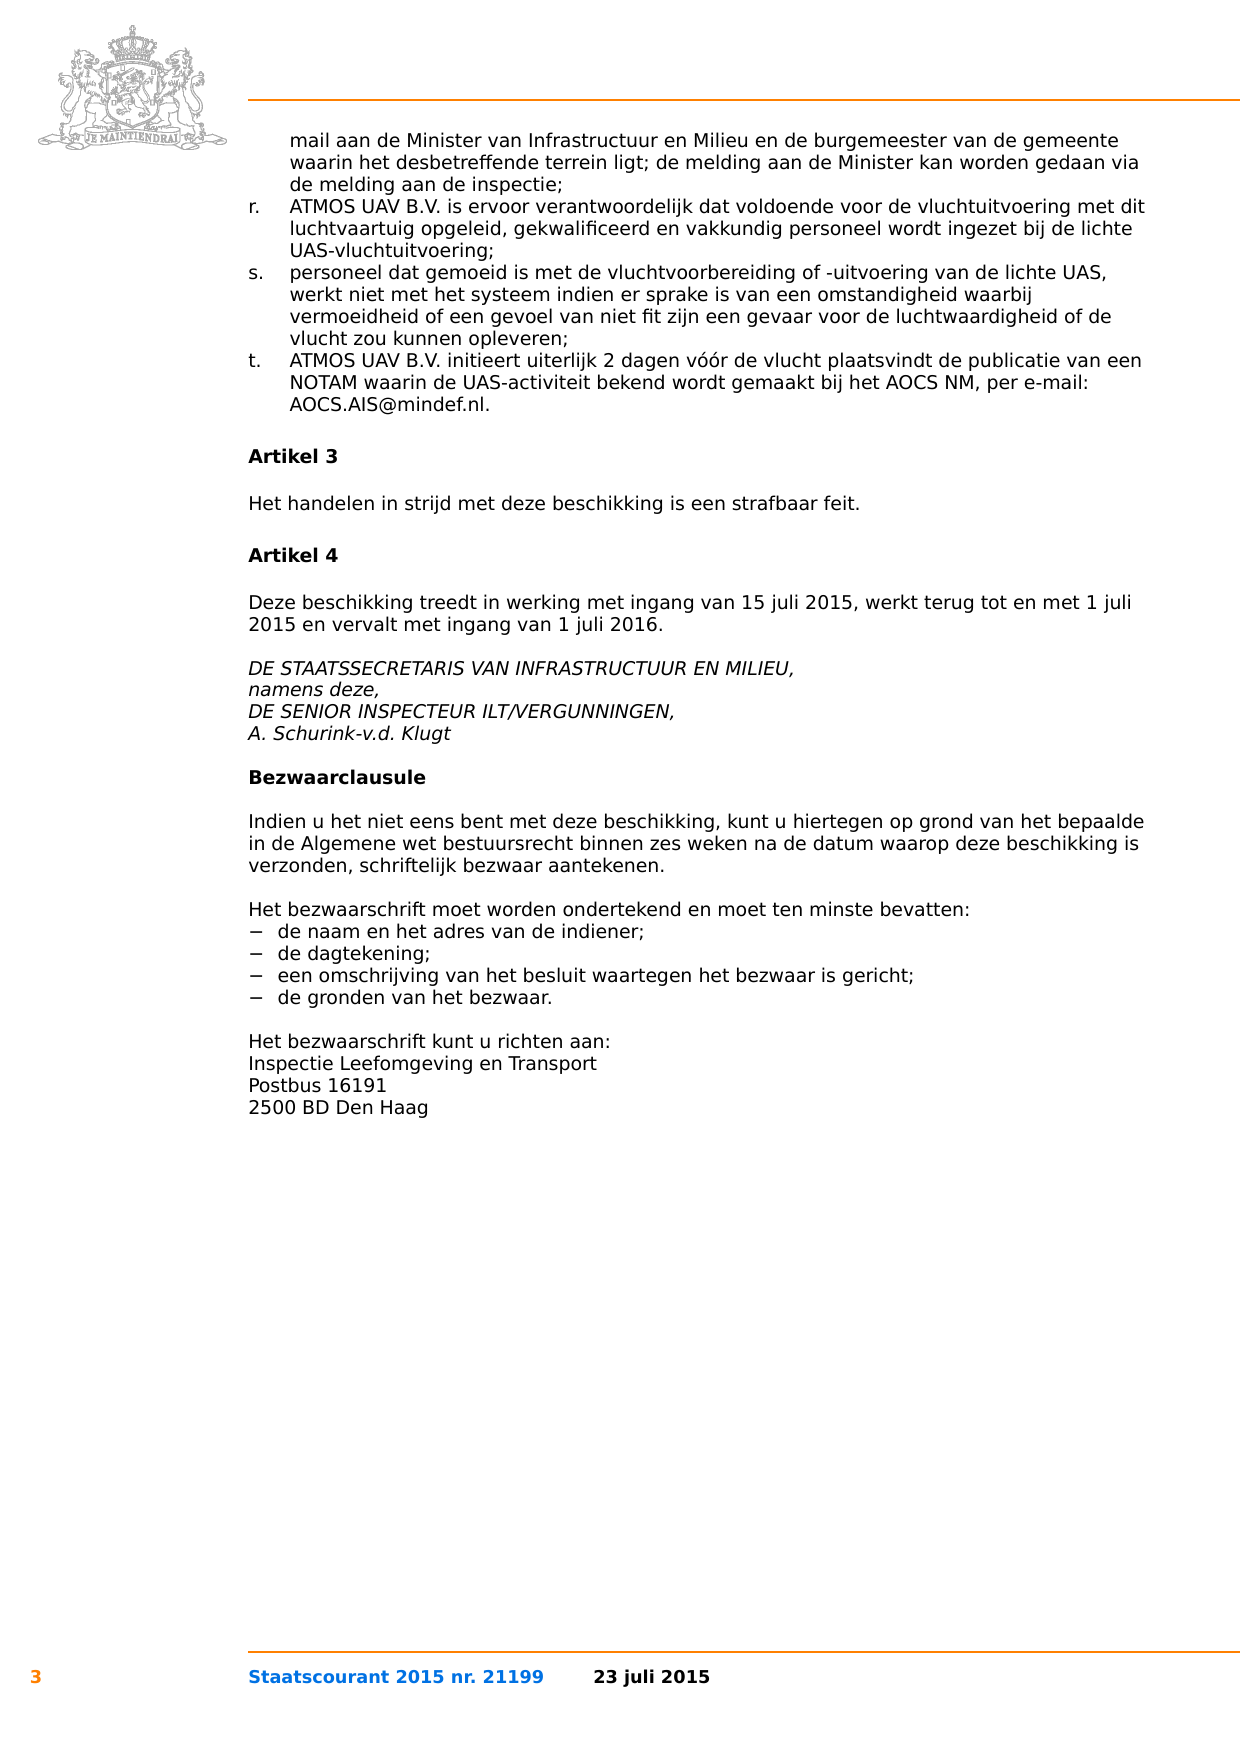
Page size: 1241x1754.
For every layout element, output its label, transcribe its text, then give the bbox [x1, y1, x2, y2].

text Deze beschikking treedt in werking met ingang van 15 juli 2015, werkt terug tot en met 1 juli 2015 en vervalt met ingang van 1 juli 2016. [248, 592, 1163, 636]
text Het handelen in strijd met deze beschikking is een strafbaar feit. [248, 493, 1163, 514]
subtitle Artikel 4 [248, 544, 1163, 567]
text t. ATMOS UAV B.V. initieert uiterlijk 2 dagen vóór de vlucht plaatsvindt de publicatie van een NOTAM waarin de UAS-activiteit bekend wordt gemaakt bij het AOCS NM, per e-mail: AOCS.AIS@mindef.nl. [248, 350, 1163, 416]
text 2500 BD Den Haag [248, 1097, 1163, 1118]
text − de dagtekening; [248, 943, 1163, 965]
text − de gronden van het bezwaar. [248, 987, 1163, 1009]
subtitle Artikel 3 [248, 446, 1163, 468]
text Het bezwaarschrift kunt u richten aan: [248, 1031, 1163, 1053]
text DE STAATSSECRETARIS VAN INFRASTRUCTUUR EN MILIEU, namens deze, DE SENIOR INSPECTEUR ILT/VERGUNNINGEN, A. Schurink-v.d. Klugt [248, 657, 1163, 745]
text Postbus 16191 [248, 1074, 1163, 1097]
text Het bezwaarschrift moet worden ondertekend en moet ten minste bevatten: [248, 899, 1163, 921]
text r. ATMOS UAV B.V. is ervoor verantwoordelijk dat voldoende voor de vluchtuitvoering met dit luchtvaartuig opgeleid, gekwalificeerd en vakkundig personeel wordt ingezet bij de lichte UAS-vluchtuitvoering; [248, 196, 1163, 262]
text − een omschrijving van het besluit waartegen het bezwaar is gericht; [248, 965, 1163, 987]
text Inspectie Leefomgeving en Transport [248, 1053, 1163, 1074]
text Bezwaarclausule [248, 767, 1163, 789]
picture [38, 25, 227, 150]
text s. personeel dat gemoeid is met de vluchtvoorbereiding of -uitvoering van de lichte UAS, werkt niet met het systeem indien er sprake is van een omstandigheid waarbij vermoeidheid of een gevoel van niet fit zijn een gevaar voor de luchtwaardigheid of de vlucht zou kunnen opleveren; [248, 262, 1163, 350]
text − de naam en het adres van de indiener; [248, 921, 1163, 943]
text Indien u het niet eens bent met deze beschikking, kunt u hiertegen op grond van het bepaalde in de Algemene wet bestuursrecht binnen zes weken na de datum waarop deze beschikking is verzonden, schriftelijk bezwaar aantekenen. [248, 811, 1163, 877]
text mail aan de Minister van Infrastructuur en Milieu en de burgemeester van de gemeente waarin het desbetreffende terrein ligt; de melding aan de Minister kan worden gedaan via de melding aan de inspectie; [248, 130, 1163, 196]
